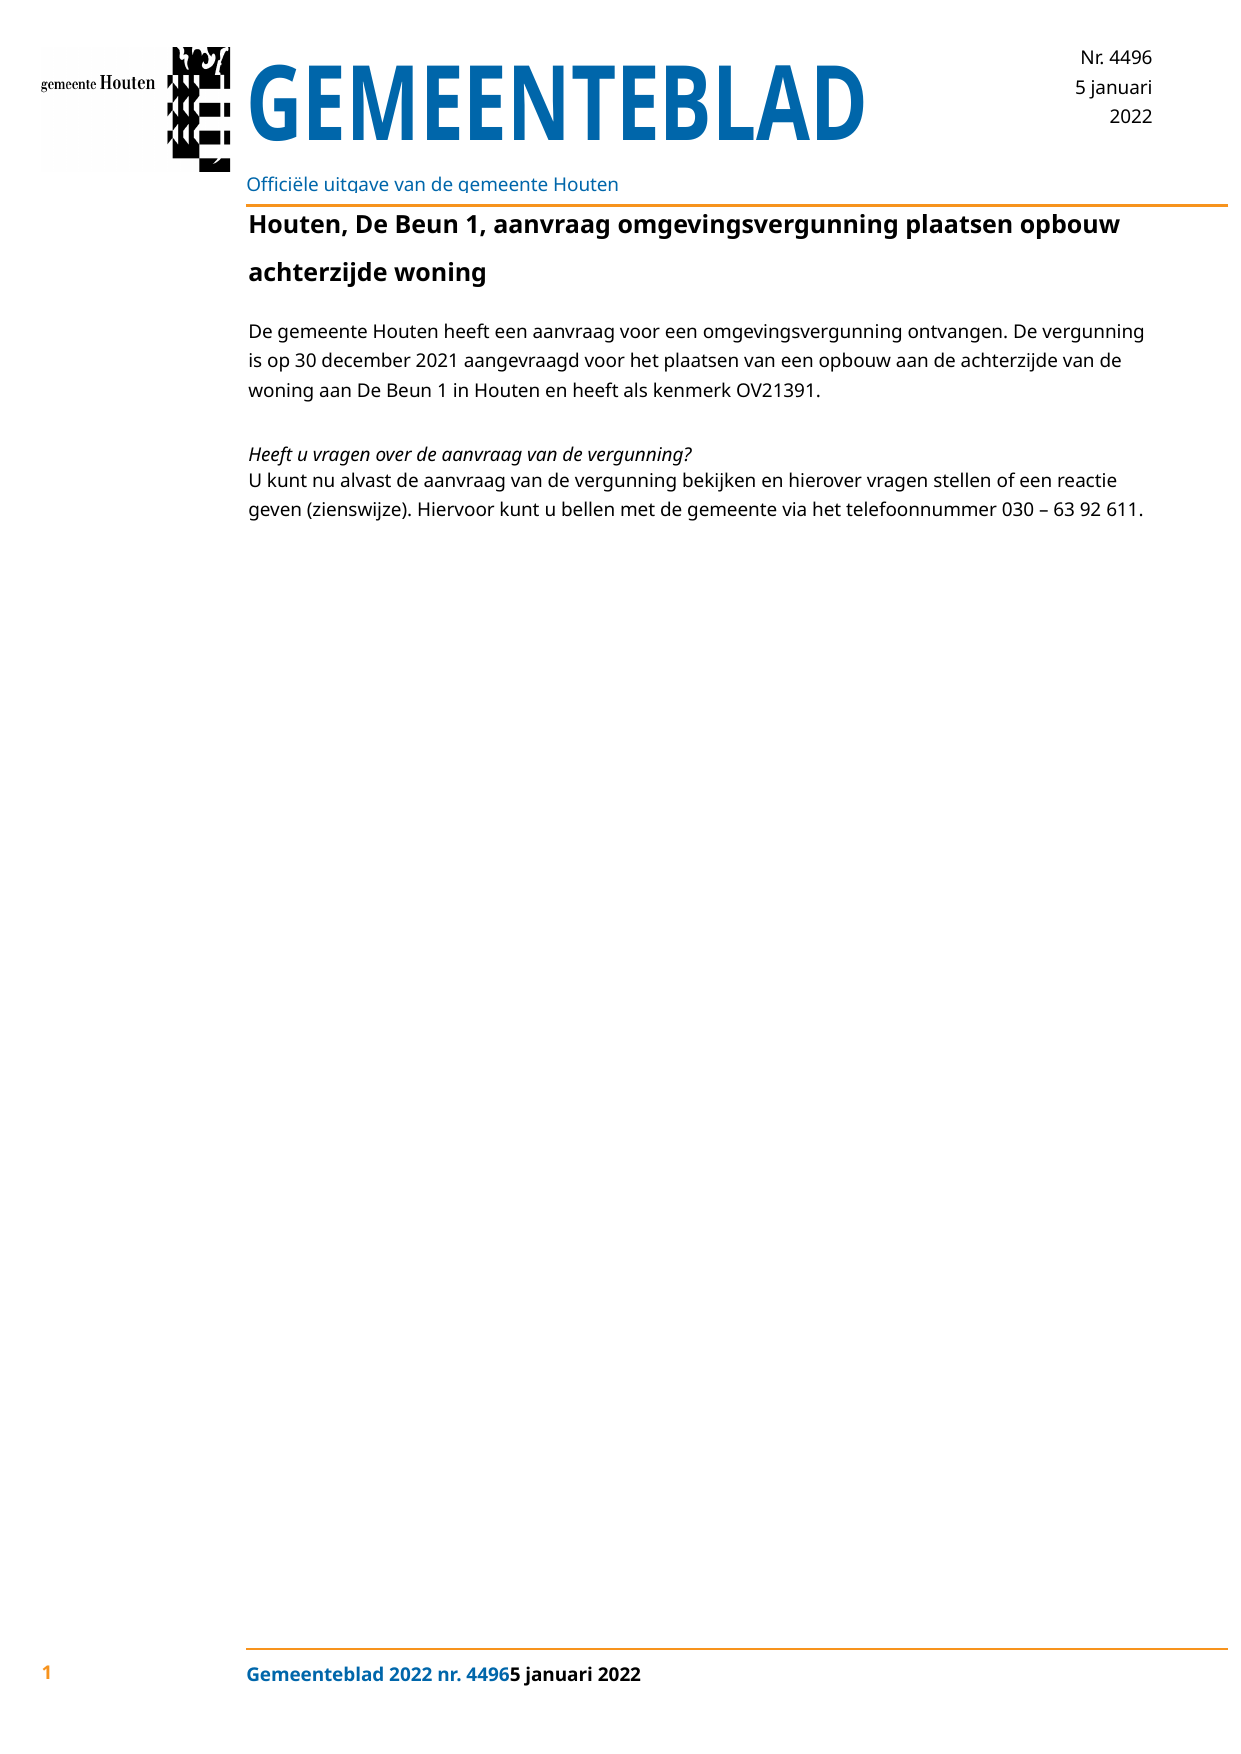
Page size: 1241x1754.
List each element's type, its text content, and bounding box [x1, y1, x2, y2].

text U kunt nu alvast de aanvraag van de vergunning bekijken en hierover vragen stellen of een reactie geven (zienswijze). Hiervoor kunt u bellen met de gemeente via het telefoonnummer 030 – 63 92 611. [248, 467, 1152, 522]
picture [41, 47, 231, 172]
text Houten, De Beun 1, aanvraag omgevingsvergunning plaatsen opbouw achterzijde woning [248, 207, 1152, 288]
text Heeft u vragen over de aanvraag van de vergunning? [248, 441, 1152, 467]
text De gemeente Houten heeft een aanvraag voor een omgevingsvergunning ontvangen. De vergunning is op 30 december 2021 aangevraagd voor het plaatsen van een opbouw aan de achterzijde van de woning aan De Beun 1 in Houten en heeft als kenmerk OV21391. [248, 318, 1152, 403]
